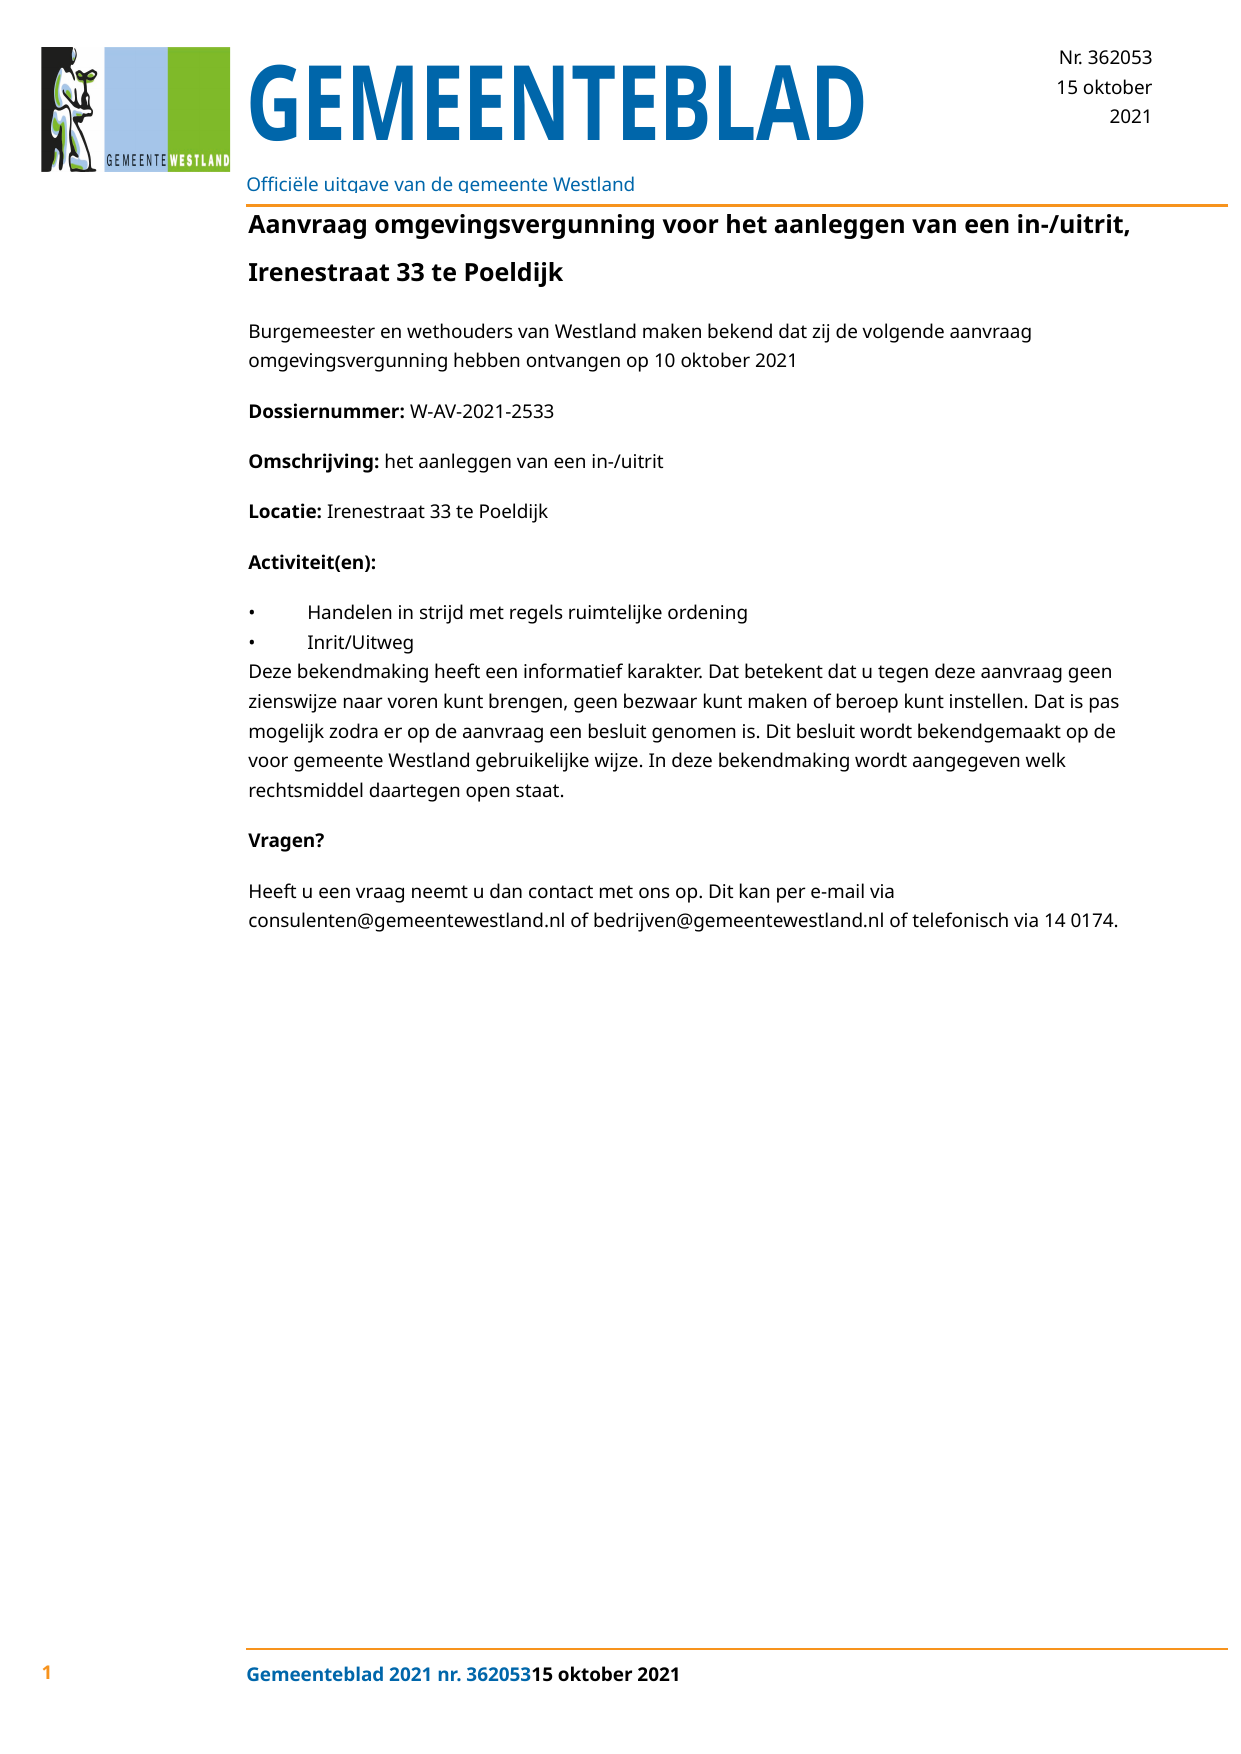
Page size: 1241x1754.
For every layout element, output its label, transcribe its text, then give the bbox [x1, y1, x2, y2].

text Omschrijving: het aanleggen van een in-/uitrit [248, 448, 1152, 474]
list Handelen in strijd met regels ruimtelijke ordening [248, 599, 1152, 625]
text Burgemeester en wethouders van Westland maken bekend dat zij de volgende aanvraag omgevingsvergunning hebben ontvangen op 10 oktober 2021 [248, 318, 1152, 373]
text Dossiernummer: W-AV-2021-2533 [248, 398, 1152, 424]
text Deze bekendmaking heeft een informatief karakter. Dat betekent dat u tegen deze aanvraag geen zienswijze naar voren kunt brengen, geen bezwaar kunt maken of beroep kunt instellen. Dat is pas mogelijk zodra er op de aanvraag een besluit genomen is. Dit besluit wordt bekendgemaakt op de voor gemeente Westland gebruikelijke wijze. In deze bekendmaking wordt aangegeven welk rechtsmiddel daartegen open staat. [248, 659, 1152, 803]
text Locatie: Irenestraat 33 te Poeldijk [248, 499, 1152, 524]
list Inrit/Uitweg [248, 629, 1152, 655]
text Vragen? [248, 827, 1152, 853]
text Activiteit(en): [248, 549, 1152, 575]
picture [41, 47, 231, 172]
text Heeft u een vraag neemt u dan contact met ons op. Dit kan per e-mail via consulenten@gemeentewestland.nl of bedrijven@gemeentewestland.nl of telefonisch via 14 0174. [248, 878, 1152, 933]
text Aanvraag omgevingsvergunning voor het aanleggen van een in-/uitrit, Irenestraat 33 te Poeldijk [248, 207, 1152, 288]
